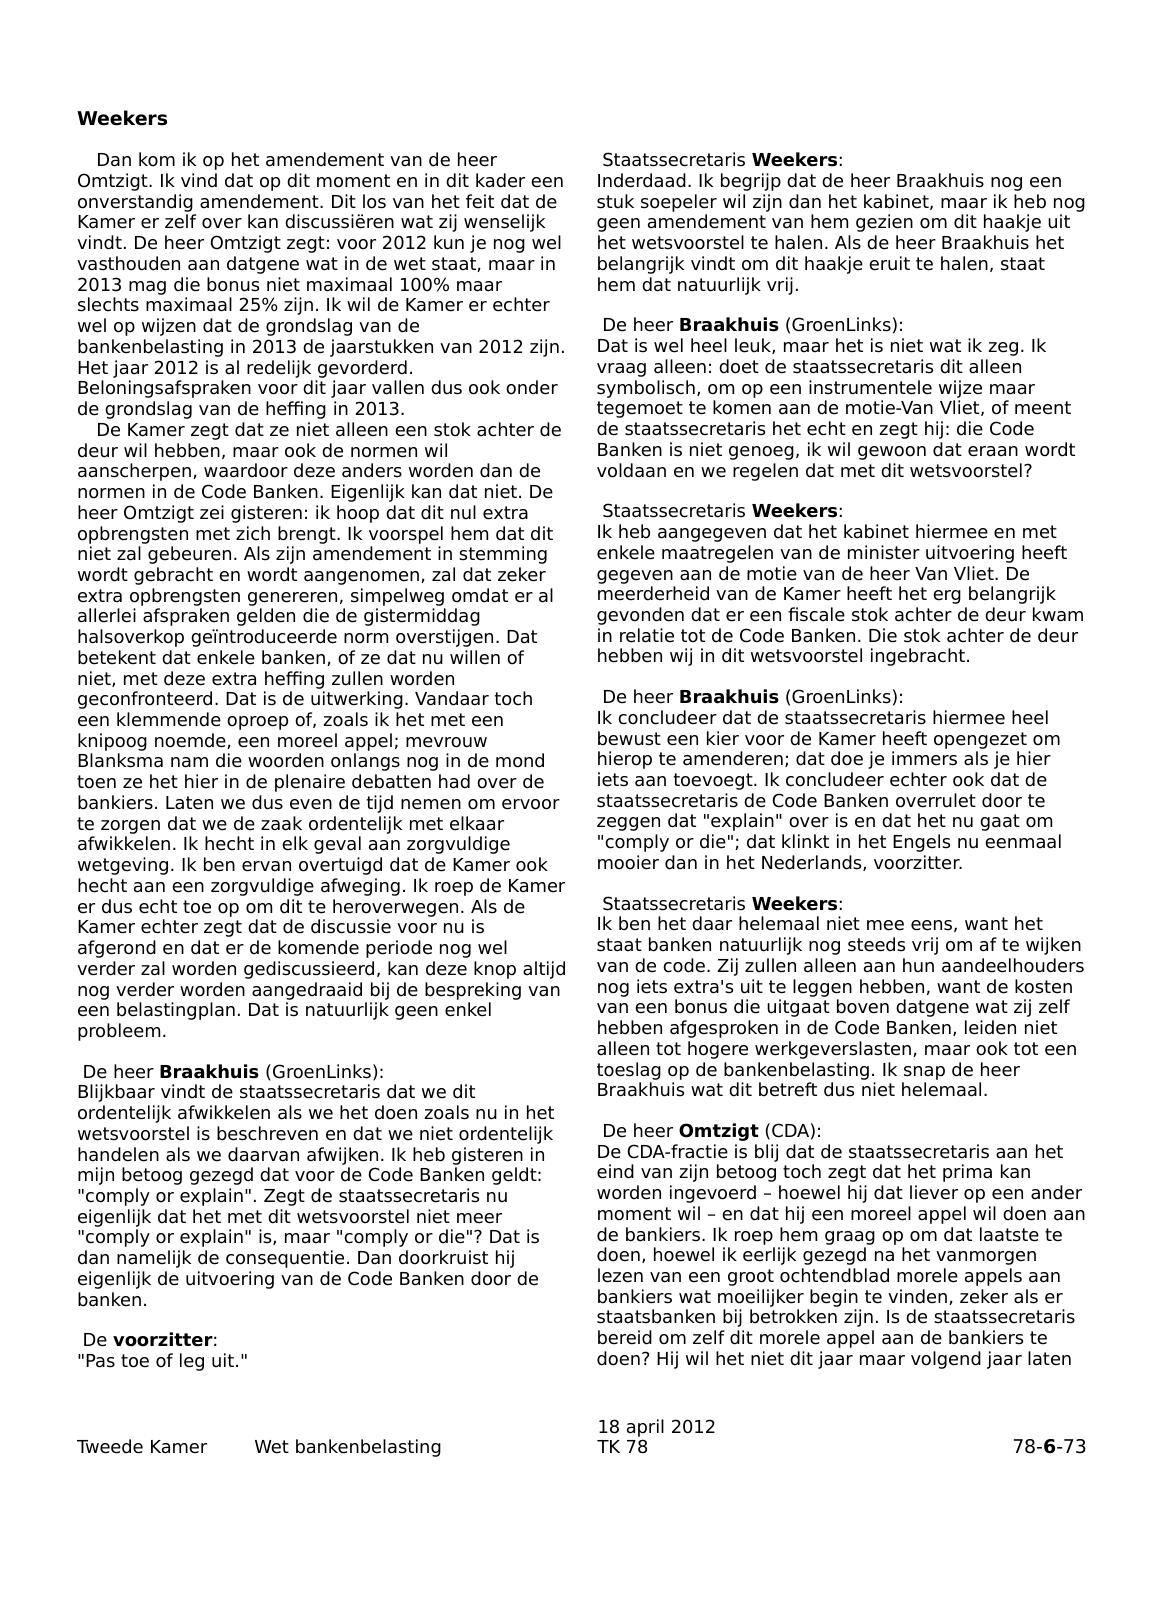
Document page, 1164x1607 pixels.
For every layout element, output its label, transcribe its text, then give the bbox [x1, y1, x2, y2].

text Blijkbaar vindt de staatssecretaris dat we dit ordentelijk afwikkelen als we het doen zoals nu in het wetsvoorstel is beschreven en dat we niet ordentelijk handelen als we daarvan afwijken. Ik heb gisteren in mijn betoog gezegd dat voor de Code Banken geldt: "comply or explain". Zegt de staatssecretaris nu eigenlijk dat het met dit wetsvoorstel niet meer "comply or explain" is, maar "comply or die"? Dat is dan namelijk de consequentie. Dan doorkruist hij eigenlijk de uitvoering van de Code Banken door de banken. [77, 1082, 567, 1310]
text Dan kom ik op het amendement van de heer Omtzigt. Ik vind dat op dit moment en in dit kader een onverstandig amendement. Dit los van het feit dat de Kamer er zelf over kan discussiëren wat zij wenselijk vindt. De heer Omtzigt zegt: voor 2012 kun je nog wel vasthouden aan datgene wat in de wet staat, maar in 2013 mag die bonus niet maximaal 100% maar slechts maximaal 25% zijn. Ik wil de Kamer er echter wel op wijzen dat de grondslag van de bankenbelasting in 2013 de jaarstukken van 2012 zijn. Het jaar 2012 is al redelijk gevorderd. Beloningsafspraken voor dit jaar vallen dus ook onder de grondslag van de heffing in 2013. [77, 150, 567, 420]
text Ik concludeer dat de staatssecretaris hiermee heel bewust een kier voor de Kamer heeft opengezet om hierop te amenderen; dat doe je immers als je hier iets aan toevoegt. Ik concludeer echter ook dat de staatssecretaris de Code Banken overrulet door te zeggen dat "explain" over is en dat het nu gaat om "comply or die"; dat klinkt in het Engels nu eenmaal mooier dan in het Nederlands, voorzitter. [596, 708, 1087, 873]
text Staatssecretaris Weekers: [596, 150, 1087, 171]
text Staatssecretaris Weekers: [596, 893, 1087, 914]
text Staatssecretaris Weekers: [596, 501, 1087, 522]
text De heer Braakhuis (GroenLinks): [596, 687, 1087, 708]
text Ik heb aangegeven dat het kabinet hiermee en met enkele maatregelen van de minister uitvoering heeft gegeven aan de motie van de heer Van Vliet. De meerderheid van de Kamer heeft het erg belangrijk gevonden dat er een fiscale stok achter de deur kwam in relatie tot de Code Banken. Die stok achter de deur hebben wij in dit wetsvoorstel ingebracht. [596, 522, 1087, 667]
text De CDA-fractie is blij dat de staatssecretaris aan het eind van zijn betoog toch zegt dat het prima kan worden ingevoerd – hoewel hij dat liever op een ander moment wil – en dat hij een moreel appel wil doen aan de bankiers. Ik roep hem graag op om dat laatste te doen, hoewel ik eerlijk gezegd na het vanmorgen lezen van een groot ochtendblad morele appels aan bankiers wat moeilijker begin te vinden, zeker als er staatsbanken bij betrokken zijn. Is de staatssecretaris bereid om zelf dit morele appel aan de bankiers te doen? Hij wil het niet dit jaar maar volgend jaar laten [596, 1142, 1087, 1369]
text "Pas toe of leg uit." [77, 1351, 567, 1372]
text De heer Braakhuis (GroenLinks): [77, 1062, 567, 1082]
text Ik ben het daar helemaal niet mee eens, want het staat banken natuurlijk nog steeds vrij om af te wijken van de code. Zij zullen alleen aan hun aandeelhouders nog iets extra's uit te leggen hebben, want de kosten van een bonus die uitgaat boven datgene wat zij zelf hebben afgesproken in de Code Banken, leiden niet alleen tot hogere werkgeverslasten, maar ook tot een toeslag op de bankenbelasting. Ik snap de heer Braakhuis wat dit betreft dus niet helemaal. [596, 914, 1087, 1101]
text Dat is wel heel leuk, maar het is niet wat ik zeg. Ik vraag alleen: doet de staatssecretaris dit alleen symbolisch, om op een instrumentele wijze maar tegemoet te komen aan de motie-Van Vliet, of meent de staatssecretaris het echt en zegt hij: die Code Banken is niet genoeg, ik wil gewoon dat eraan wordt voldaan en we regelen dat met dit wetsvoorstel? [596, 336, 1087, 481]
text Inderdaad. Ik begrijp dat de heer Braakhuis nog een stuk soepeler wil zijn dan het kabinet, maar ik heb nog geen amendement van hem gezien om dit haakje uit het wetsvoorstel te halen. Als de heer Braakhuis het belangrijk vindt om dit haakje eruit te halen, staat hem dat natuurlijk vrij. [596, 171, 1087, 295]
text De voorzitter: [77, 1330, 567, 1351]
text De heer Braakhuis (GroenLinks): [596, 315, 1087, 336]
text De Kamer zegt dat ze niet alleen een stok achter de deur wil hebben, maar ook de normen wil aanscherpen, waardoor deze anders worden dan de normen in de Code Banken. Eigenlijk kan dat niet. De heer Omtzigt zei gisteren: ik hoop dat dit nul extra opbrengsten met zich brengt. Ik voorspel hem dat dit niet zal gebeuren. Als zijn amendement in stemming wordt gebracht en wordt aangenomen, zal dat zeker extra opbrengsten genereren, simpelweg omdat er al allerlei afspraken gelden die de gistermiddag halsoverkop geïntroduceerde norm overstijgen. Dat betekent dat enkele banken, of ze dat nu willen of niet, met deze extra heffing zullen worden geconfronteerd. Dat is de uitwerking. Vandaar toch een klemmende oproep of, zoals ik het met een knipoog noemde, een moreel appel; mevrouw Blanksma nam die woorden onlangs nog in de mond toen ze het hier in de plenaire debatten had over de bankiers. Laten we dus even de tijd nemen om ervoor te zorgen dat we de zaak ordentelijk met elkaar afwikkelen. Ik hecht in elk geval aan zorgvuldige wetgeving. Ik ben ervan overtuigd dat de Kamer ook hecht aan een zorgvuldige afweging. Ik roep de Kamer er dus echt toe op om dit te heroverwegen. Als de Kamer echter zegt dat de discussie voor nu is afgerond en dat er de komende periode nog wel verder zal worden gediscussieerd, kan deze knop altijd nog verder worden aangedraaid bij de bespreking van een belastingplan. Dat is natuurlijk geen enkel probleem. [77, 420, 567, 1042]
text De heer Omtzigt (CDA): [596, 1121, 1087, 1142]
